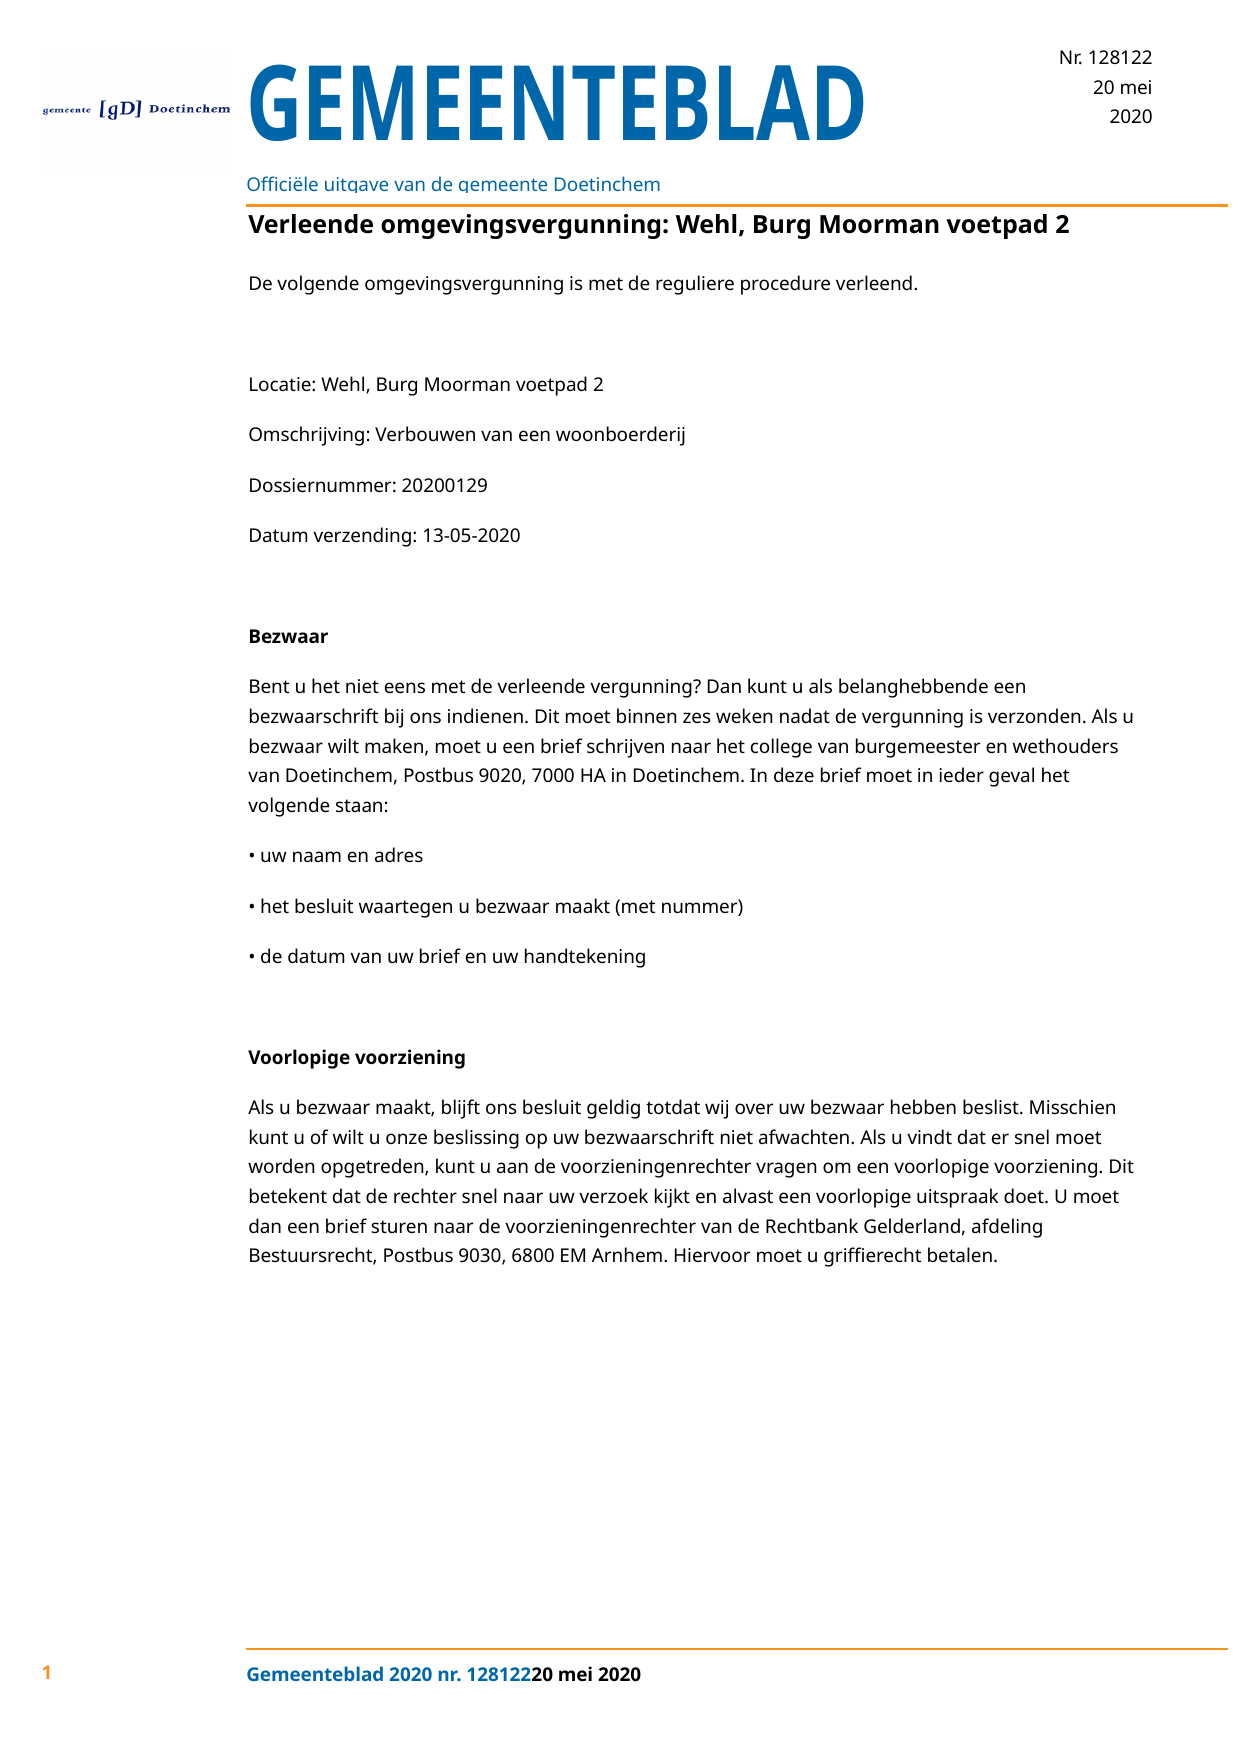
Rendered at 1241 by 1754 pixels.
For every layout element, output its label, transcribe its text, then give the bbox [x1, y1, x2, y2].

picture [41, 47, 231, 172]
text • uw naam en adres [248, 842, 1152, 868]
text Bent u het niet eens met de verleende vergunning? Dan kunt u als belanghebbende een bezwaarschrift bij ons indienen. Dit moet binnen zes weken nadat de vergunning is verzonden. Als u bezwaar wilt maken, moet u een brief schrijven naar het college van burgemeester en wethouders van Doetinchem, Postbus 9020, 7000 HA in Doetinchem. In deze brief moet in ieder geval het volgende staan: [248, 674, 1152, 818]
text Dossiernummer: 20200129 [248, 472, 1152, 498]
text De volgende omgevingsvergunning is met de reguliere procedure verleend. [248, 270, 1152, 296]
text Voorlopige voorziening [248, 1044, 1152, 1070]
text Bezwaar [248, 623, 1152, 649]
text Locatie: Wehl, Burg Moorman voetpad 2 [248, 371, 1152, 397]
text Omschrijving: Verbouwen van een woonboerderij [248, 422, 1152, 447]
text • de datum van uw brief en uw handtekening [248, 943, 1152, 969]
text • het besluit waartegen u bezwaar maakt (met nummer) [248, 893, 1152, 918]
text Datum verzending: 13-05-2020 [248, 522, 1152, 548]
text Verleende omgevingsvergunning: Wehl, Burg Moorman voetpad 2 [248, 207, 1152, 241]
text Als u bezwaar maakt, blijft ons besluit geldig totdat wij over uw bezwaar hebben beslist. Misschien kunt u of wilt u onze beslissing op uw bezwaarschrift niet afwachten. Als u vindt dat er snel moet worden opgetreden, kunt u aan de voorzieningenrechter vragen om een voorlopige voorziening. Dit betekent dat de rechter snel naar uw verzoek kijkt en alvast een voorlopige uitspraak doet. U moet dan een brief sturen naar de voorzieningenrechter van de Rechtbank Gelderland, afdeling Bestuursrecht, Postbus 9030, 6800 EM Arnhem. Hiervoor moet u griffierecht betalen. [248, 1094, 1152, 1268]
